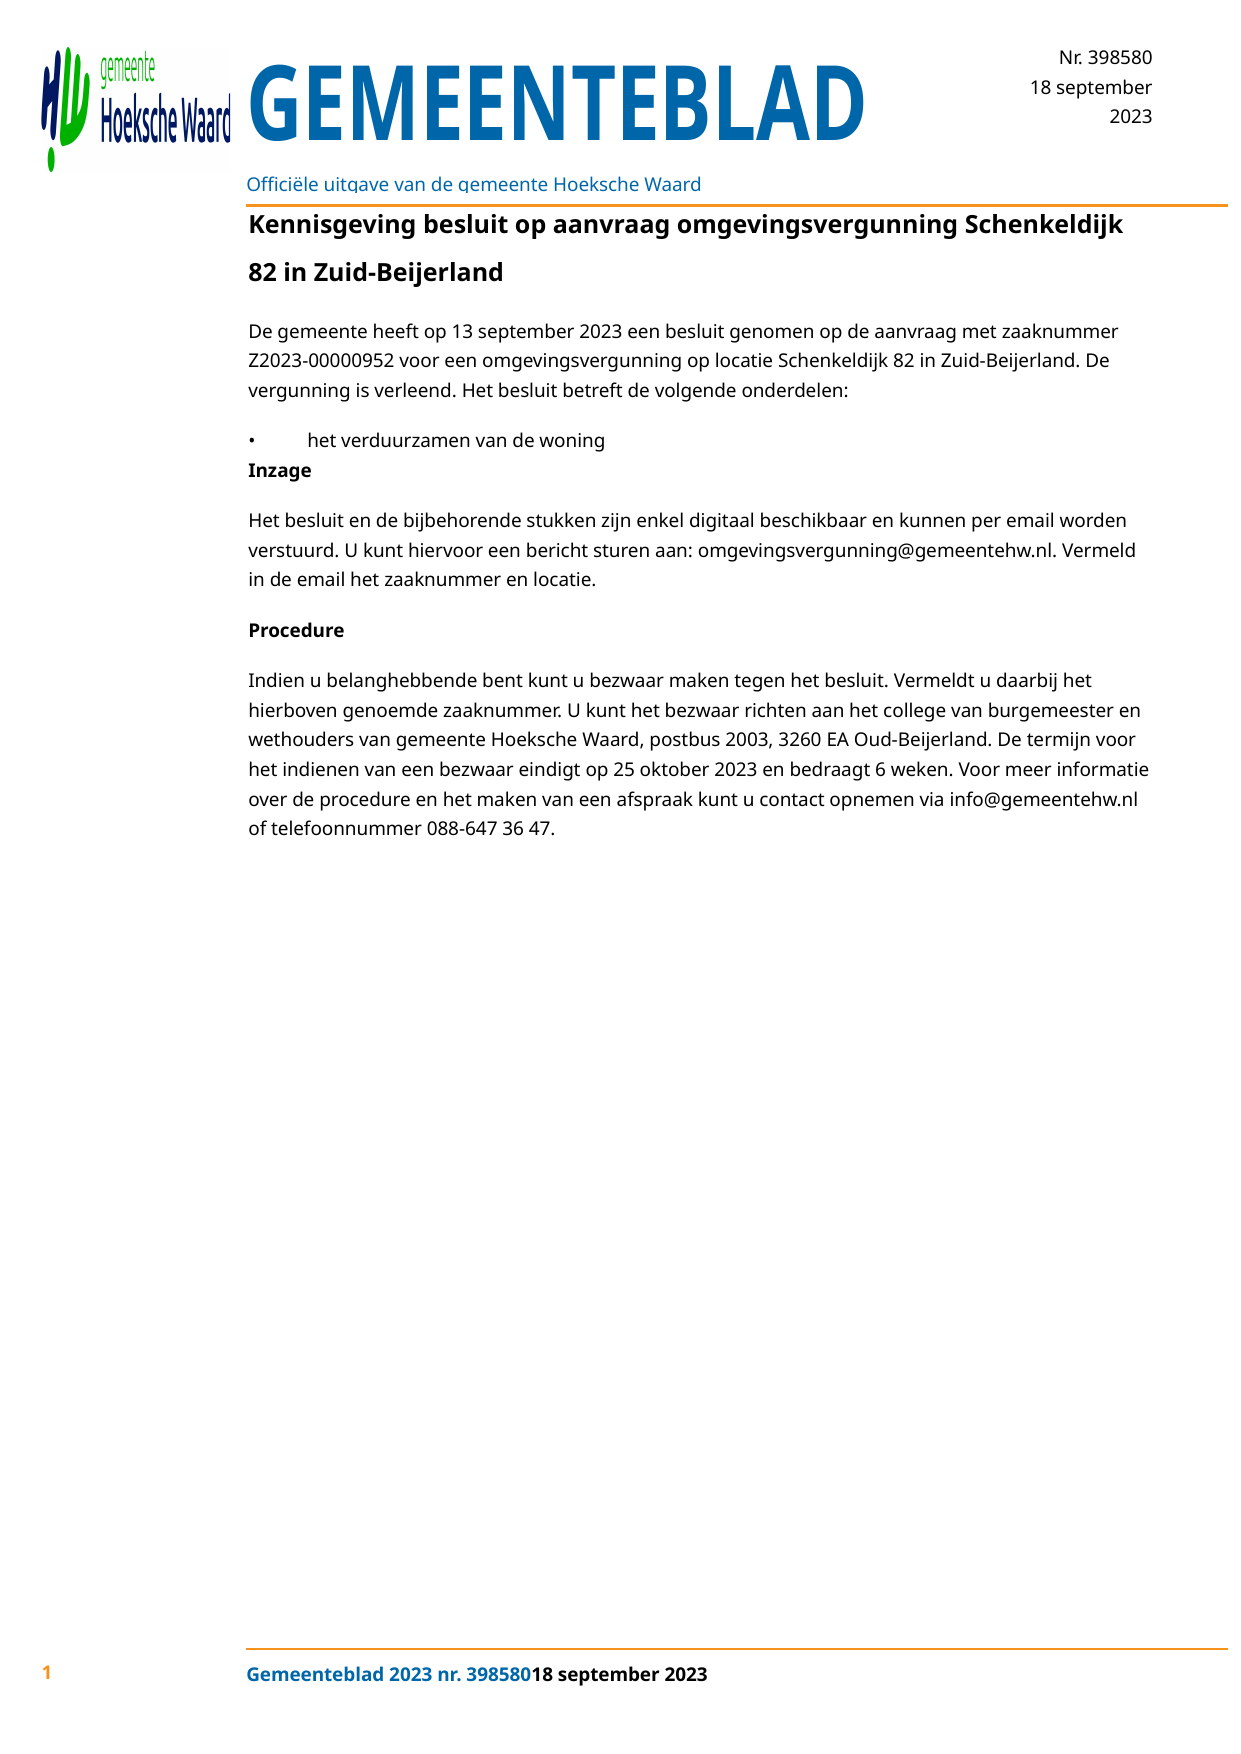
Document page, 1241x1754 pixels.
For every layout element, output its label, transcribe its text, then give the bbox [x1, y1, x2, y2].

list het verduurzamen van de woning [248, 427, 1152, 453]
text Kennisgeving besluit op aanvraag omgevingsvergunning Schenkeldijk 82 in Zuid-Beijerland [248, 207, 1152, 288]
text Inzage [248, 457, 1152, 483]
text Procedure [248, 617, 1152, 643]
text Het besluit en de bijbehorende stukken zijn enkel digitaal beschikbaar en kunnen per email worden verstuurd. U kunt hiervoor een bericht sturen aan: omgevingsvergunning@gemeentehw.nl. Vermeld in de email het zaaknummer en locatie. [248, 507, 1152, 592]
text De gemeente heeft op 13 september 2023 een besluit genomen op de aanvraag met zaaknummer Z2023-00000952 voor een omgevingsvergunning op locatie Schenkeldijk 82 in Zuid-Beijerland. De vergunning is verleend. Het besluit betreft de volgende onderdelen: [248, 318, 1152, 403]
picture [41, 47, 231, 172]
text Indien u belanghebbende bent kunt u bezwaar maken tegen het besluit. Vermeldt u daarbij het hierboven genoemde zaaknummer. U kunt het bezwaar richten aan het college van burgemeester en wethouders van gemeente Hoeksche Waard, postbus 2003, 3260 EA Oud-Beijerland. De termijn voor het indienen van een bezwaar eindigt op 25 oktober 2023 en bedraagt 6 weken. Voor meer informatie over de procedure en het maken van een afspraak kunt u contact opnemen via info@gemeentehw.nl of telefoonnummer 088-647 36 47. [248, 667, 1152, 841]
